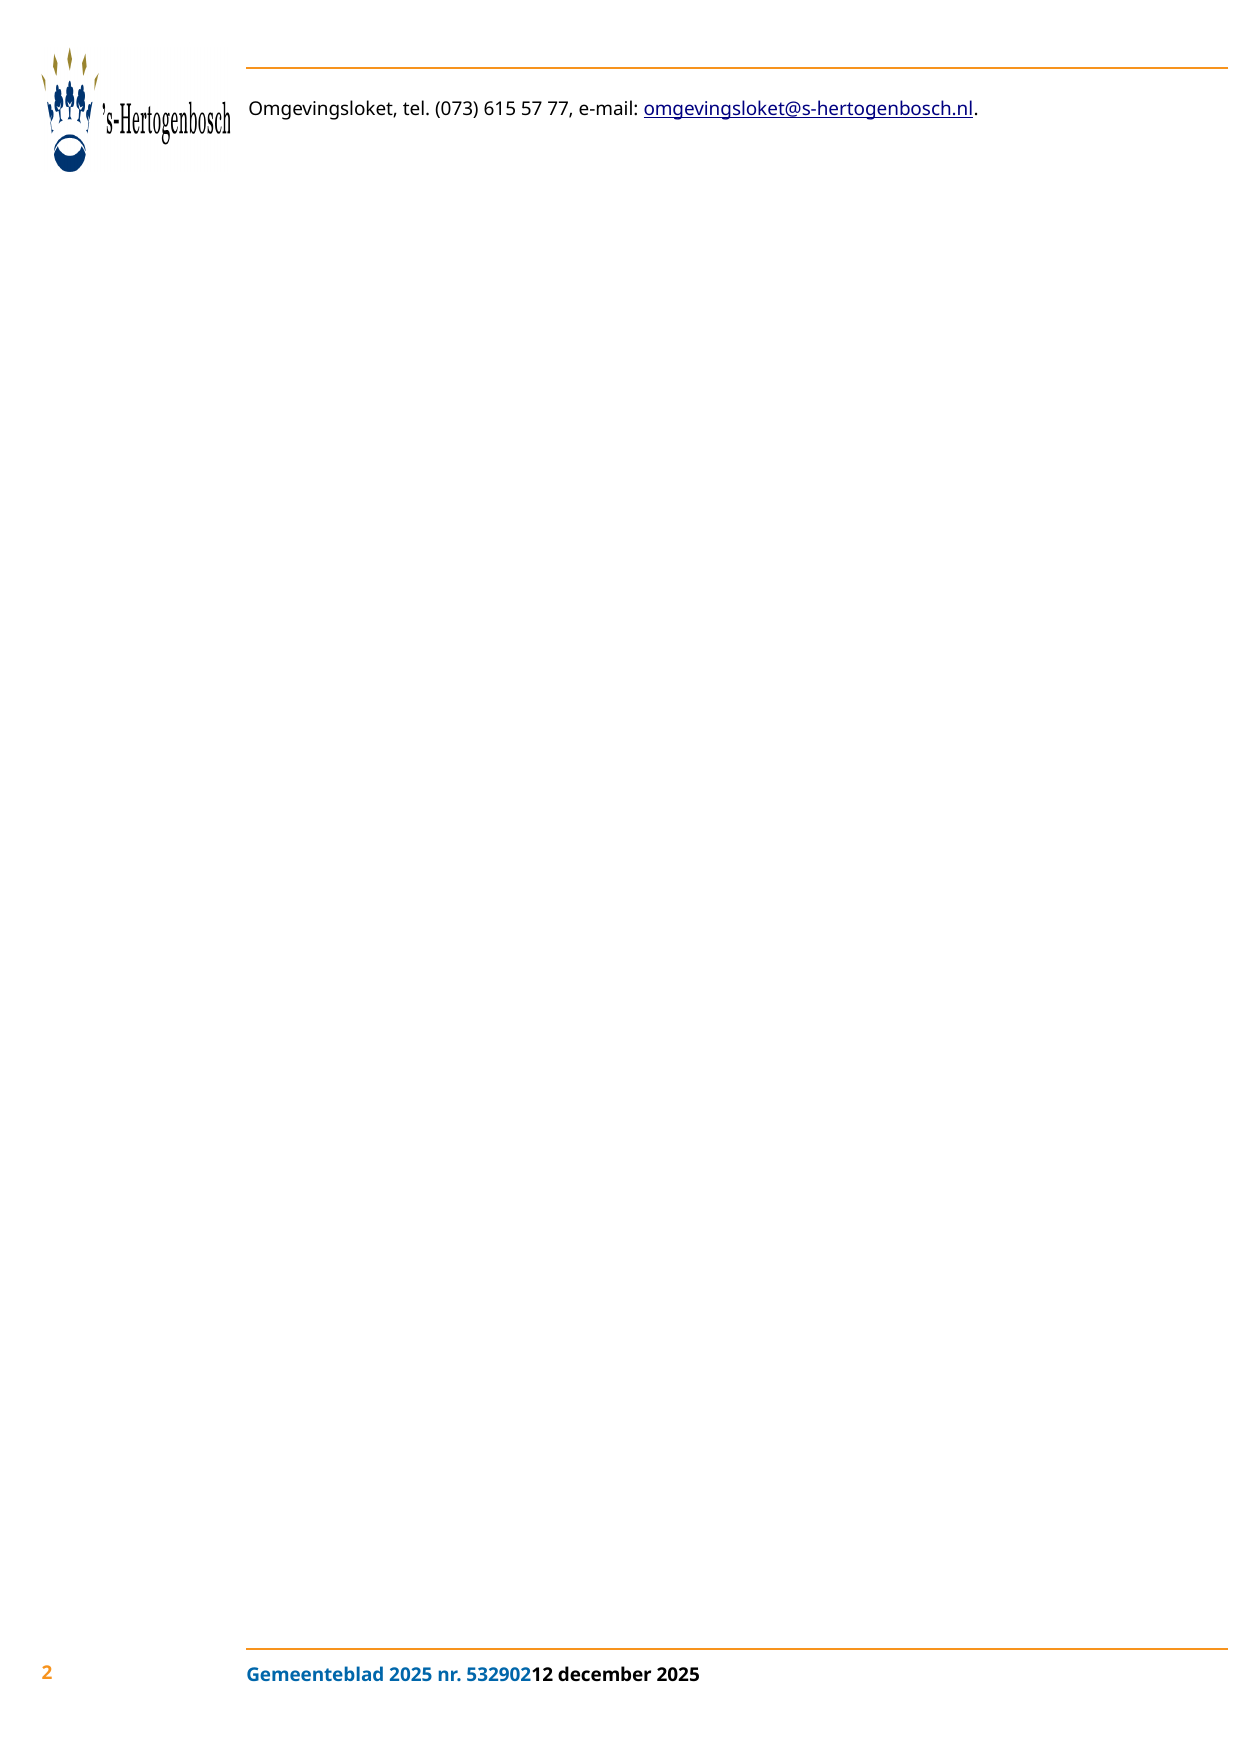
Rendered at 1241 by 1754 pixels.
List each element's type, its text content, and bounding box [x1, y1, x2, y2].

picture [41, 47, 231, 172]
text Omgevingsloket, tel. (073) 615 57 77, e-mail: omgevingsloket@s-hertogenbosch.nl. [248, 95, 1152, 121]
